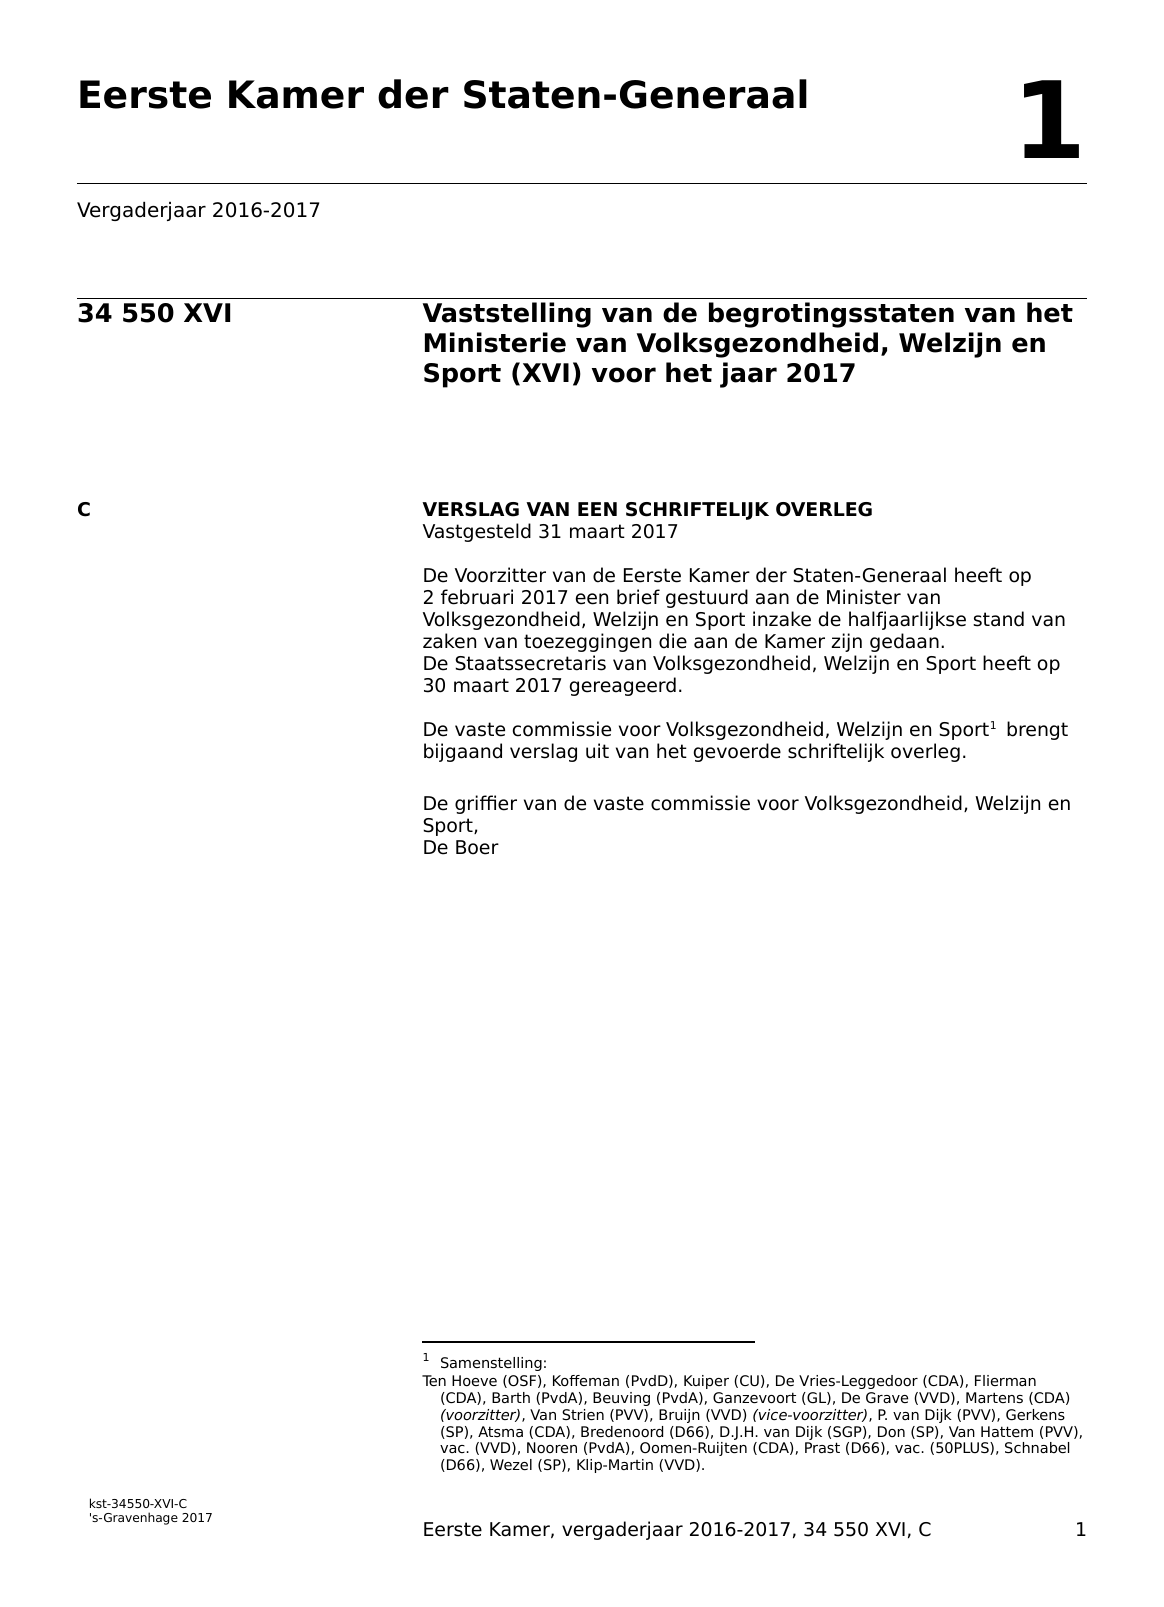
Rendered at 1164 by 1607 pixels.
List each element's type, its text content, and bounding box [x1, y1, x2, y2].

table_header 1 [886, 59, 1087, 183]
table_cell Vergaderjaar 2016-2017 [77, 184, 1087, 298]
subtitle C VERSLAG VAN EEN SCHRIFTELIJK OVERLEG [77, 499, 1087, 521]
subtitle 34 550 XVI Vaststelling van de begrotingsstaten van het Ministerie van Volksgezondheid, Welzijn en Sport (XVI) voor het jaar 2017 [77, 299, 1087, 388]
text 's-Gravenhage 2017 [88, 1511, 323, 1525]
text De griffier van de vaste commissie voor Volksgezondheid, Welzijn en Sport, De Boer [422, 793, 1087, 859]
text Vastgesteld 31 maart 2017 [422, 521, 1087, 543]
text Ten Hoeve (OSF), Koffeman (PvdD), Kuiper (CU), De Vries-Leggedoor (CDA), Flierman (CDA), Barth (PvdA), Beuving (PvdA), Ganzevoort (GL), De Grave (VVD), Martens (CDA) (voorzitter), Van Strien (PVV), Bruijn (VVD) (vice-voorzitter), P. van Dijk (PVV), Gerkens (SP), Atsma (CDA), Bredenoord (D66), D.J.H. van Dijk (SGP), Don (SP), Van Hattem (PVV), vac. (VVD), Nooren (PvdA), Oomen-Ruijten (CDA), Prast (D66), vac. (50PLUS), Schnabel (D66), Wezel (SP), Klip-Martin (VVD). [422, 1373, 1087, 1474]
text De Staatssecretaris van Volksgezondheid, Welzijn en Sport heeft op 30 maart 2017 gereageerd. [422, 653, 1087, 697]
text Samenstelling: [422, 1351, 1087, 1373]
text De Voorzitter van de Eerste Kamer der Staten-Generaal heeft op 2 februari 2017 een brief gestuurd aan de Minister van Volksgezondheid, Welzijn en Sport inzake de halfjaarlijkse stand van zaken van toezeggingen die aan de Kamer zijn gedaan. [422, 565, 1087, 653]
text kst-34550-XVI-C [88, 1497, 323, 1511]
table_header Eerste Kamer der Staten-Generaal [77, 59, 886, 183]
text De vaste commissie voor Volksgezondheid, Welzijn en Sport brengt bijgaand verslag uit van het gevoerde schriftelijk overleg. [422, 719, 1087, 763]
